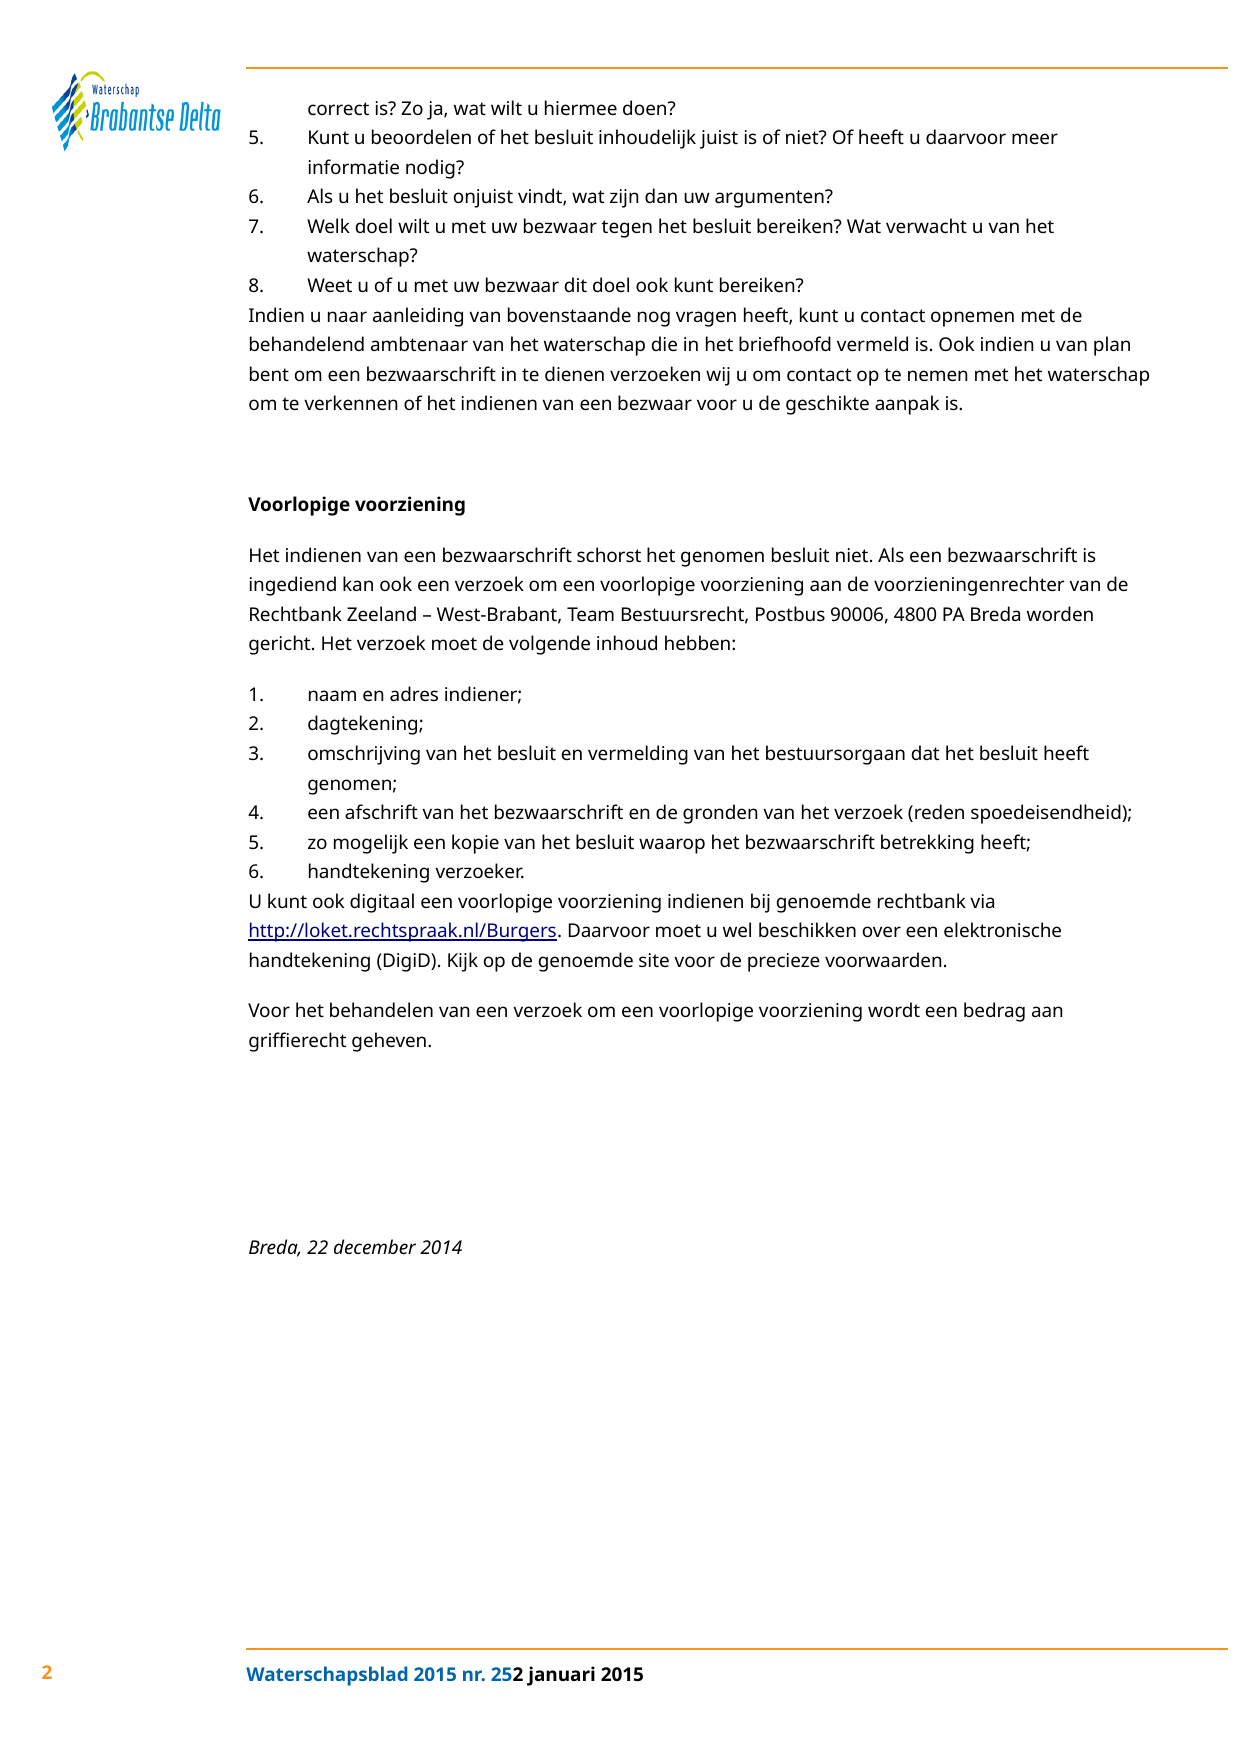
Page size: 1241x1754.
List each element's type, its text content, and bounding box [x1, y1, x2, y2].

text Het indienen van een bezwaarschrift schorst het genomen besluit niet. Als een bezwaarschrift is ingediend kan ook een verzoek om een voorlopige voorziening aan de voorzieningenrechter van de Rechtbank Zeeland – West-Brabant, Team Bestuursrecht, Postbus 90006, 4800 PA Breda worden gericht. Het verzoek moet de volgende inhoud hebben: [248, 542, 1152, 656]
list Als u het besluit onjuist vindt, wat zijn dan uw argumenten? [248, 183, 1152, 209]
text Breda, 22 december 2014 [248, 1234, 1152, 1259]
list naam en adres indiener; [248, 681, 1152, 707]
list dagtekening; [248, 711, 1152, 736]
list zo mogelijk een kopie van het besluit waarop het bezwaarschrift betrekking heeft; [248, 829, 1152, 855]
list handtekening verzoeker. [248, 858, 1152, 884]
text U kunt ook digitaal een voorlopige voorziening indienen bij genoemde rechtbank via http://loket.rechtspraak.nl/Burgers. Daarvoor moet u wel beschikken over een elektronische handtekening (DigiD). Kijk op de genoemde site voor de precieze voorwaarden. [248, 888, 1152, 973]
text Indien u naar aanleiding van bovenstaande nog vragen heeft, kunt u contact opnemen met de behandelend ambtenaar van het waterschap die in het briefhoofd vermeld is. Ook indien u van plan bent om een bezwaarschrift in te dienen verzoeken wij u om contact op te nemen met het waterschap om te verkennen of het indienen van een bezwaar voor u de geschikte aanpak is. [248, 302, 1152, 416]
list Weet u of u met uw bezwaar dit doel ook kunt bereiken? [248, 272, 1152, 298]
text Voorlopige voorziening [248, 491, 1152, 517]
list Kunt u beoordelen of het besluit inhoudelijk juist is of niet? Of heeft u daarvoor meer informatie nodig? [248, 124, 1152, 180]
picture [41, 47, 231, 172]
list een afschrift van het bezwaarschrift en de gronden van het verzoek (reden spoedeisendheid); [248, 799, 1152, 825]
list omschrijving van het besluit en vermelding van het bestuursorgaan dat het besluit heeft genomen; [248, 740, 1152, 796]
list Welk doel wilt u met uw bezwaar tegen het besluit bereiken? Wat verwacht u van het waterschap? [248, 213, 1152, 268]
list correct is? Zo ja, wat wilt u hiermee doen? [248, 95, 1152, 121]
text Voor het behandelen van een verzoek om een voorlopige voorziening wordt een bedrag aan griffierecht geheven. [248, 998, 1152, 1053]
